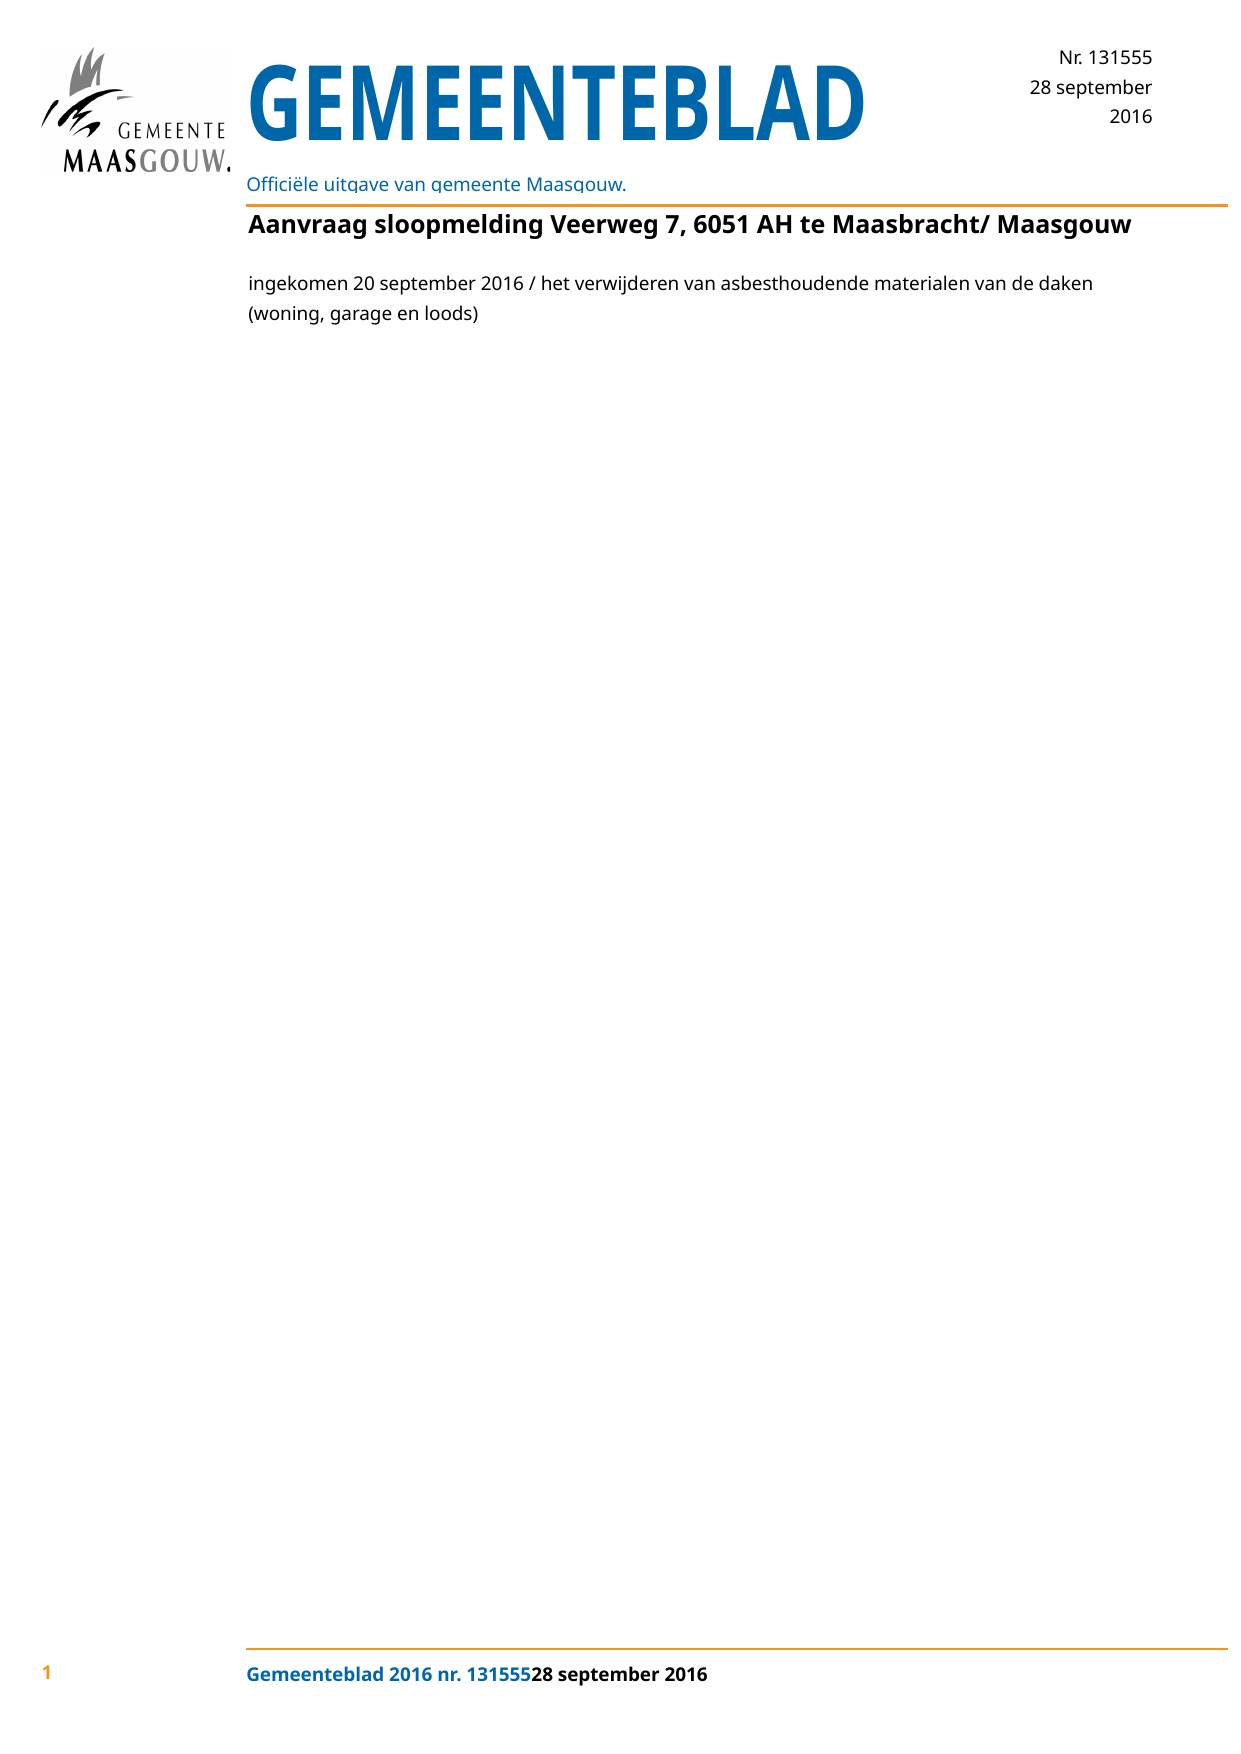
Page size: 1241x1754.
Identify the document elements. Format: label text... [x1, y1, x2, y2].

picture [41, 47, 231, 172]
text ingekomen 20 september 2016 / het verwijderen van asbesthoudende materialen van de daken (woning, garage en loods) [248, 270, 1152, 326]
text Aanvraag sloopmelding Veerweg 7, 6051 AH te Maasbracht/ Maasgouw [248, 207, 1152, 241]
